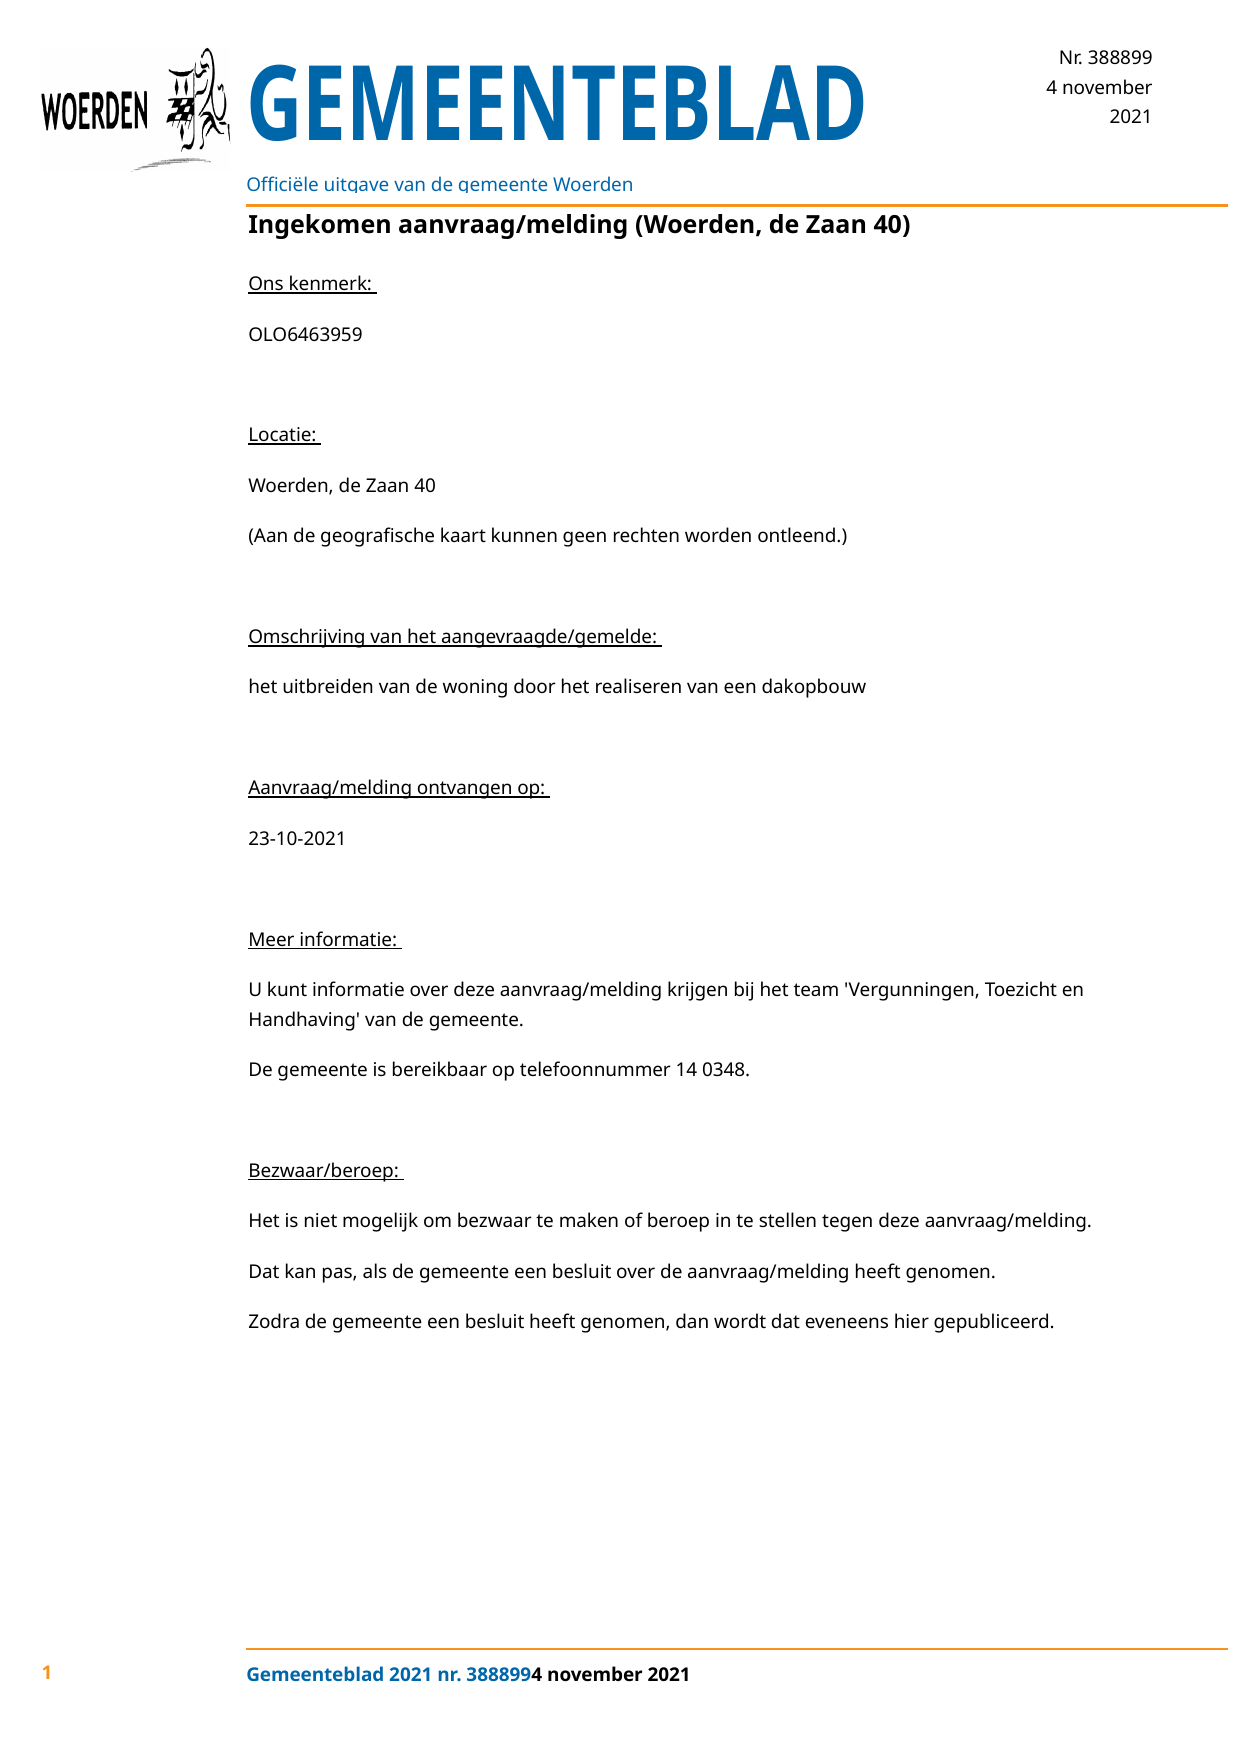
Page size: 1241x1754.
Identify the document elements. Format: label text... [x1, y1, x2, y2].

text Woerden, de Zaan 40 [248, 472, 1152, 498]
text het uitbreiden van de woning door het realiseren van een dakopbouw [248, 674, 1152, 699]
picture [41, 47, 231, 172]
text Het is niet mogelijk om bezwaar te maken of beroep in te stellen tegen deze aanvraag/melding. [248, 1207, 1152, 1233]
text Locatie: [248, 422, 1152, 447]
text Ons kenmerk: [248, 270, 1152, 296]
text Dat kan pas, als de gemeente een besluit over de aanvraag/melding heeft genomen. [248, 1258, 1152, 1283]
text Bezwaar/beroep: [248, 1157, 1152, 1183]
text U kunt informatie over deze aanvraag/melding krijgen bij het team 'Vergunningen, Toezicht en Handhaving' van de gemeente. [248, 976, 1152, 1031]
text (Aan de geografische kaart kunnen geen rechten worden ontleend.) [248, 522, 1152, 548]
text Ingekomen aanvraag/melding (Woerden, de Zaan 40) [248, 207, 1152, 241]
text Zodra de gemeente een besluit heeft genomen, dan wordt dat eveneens hier gepubliceerd. [248, 1308, 1152, 1334]
text OLO6463959 [248, 321, 1152, 346]
text Aanvraag/melding ontvangen op: [248, 774, 1152, 800]
text Meer informatie: [248, 926, 1152, 951]
text 23-10-2021 [248, 825, 1152, 851]
text Omschrijving van het aangevraagde/gemelde: [248, 623, 1152, 649]
text De gemeente is bereikbaar op telefoonnummer 14 0348. [248, 1056, 1152, 1082]
